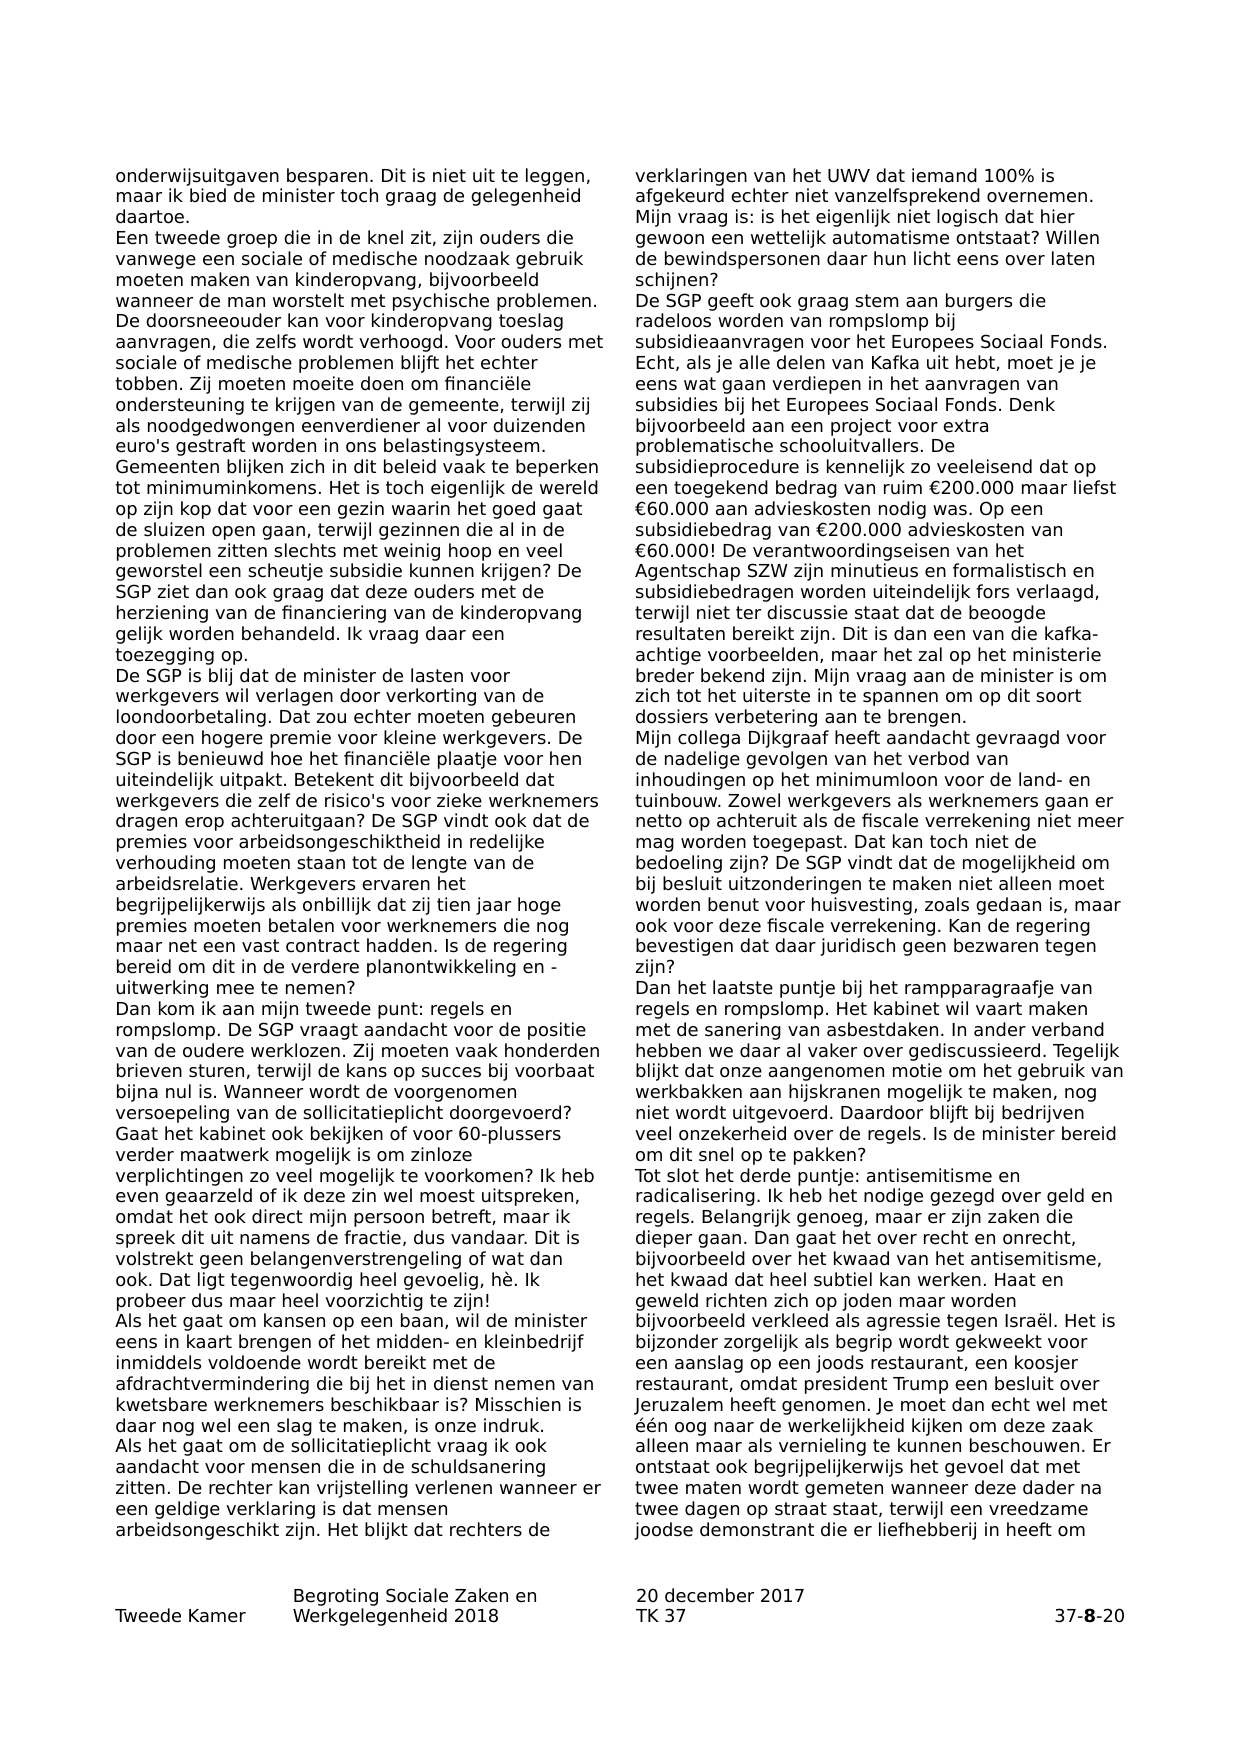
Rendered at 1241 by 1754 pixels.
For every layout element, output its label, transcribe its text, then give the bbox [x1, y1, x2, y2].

text Als het gaat om de sollicitatieplicht vraag ik ook aandacht voor mensen die in de schuldsanering zitten. De rechter kan vrijstelling verlenen wanneer er een geldige verklaring is dat mensen arbeidsongeschikt zijn. Het blijkt dat rechters de [115, 1436, 605, 1540]
text Dan het laatste puntje bij het rampparagraafje van regels en rompslomp. Het kabinet wil vaart maken met de sanering van asbestdaken. In ander verband hebben we daar al vaker over gediscussieerd. Tegelijk blijkt dat onze aangenomen motie om het gebruik van werkbakken aan hijskranen mogelijk te maken, nog niet wordt uitgevoerd. Daardoor blijft bij bedrijven veel onzekerheid over de regels. Is de minister bereid om dit snel op te pakken? [635, 978, 1125, 1165]
text Een tweede groep die in de knel zit, zijn ouders die vanwege een sociale of medische noodzaak gebruik moeten maken van kinderopvang, bijvoorbeeld wanneer de man worstelt met psychische problemen. De doorsneeouder kan voor kinderopvang toeslag aanvragen, die zelfs wordt verhoogd. Voor ouders met sociale of medische problemen blijft het echter tobben. Zij moeten moeite doen om financiële ondersteuning te krijgen van de gemeente, terwijl zij als noodgedwongen eenverdiener al voor duizenden euro's gestraft worden in ons belastingsysteem. Gemeenten blijken zich in dit beleid vaak te beperken tot minimuminkomens. Het is toch eigenlijk de wereld op zijn kop dat voor een gezin waarin het goed gaat de sluizen open gaan, terwijl gezinnen die al in de problemen zitten slechts met weinig hoop en veel geworstel een scheutje subsidie kunnen krijgen? De SGP ziet dan ook graag dat deze ouders met de herziening van de financiering van de kinderopvang gelijk worden behandeld. Ik vraag daar een toezegging op. [115, 228, 605, 665]
text onderwijsuitgaven besparen. Dit is niet uit te leggen, maar ik bied de minister toch graag de gelegenheid daartoe. [115, 165, 605, 228]
text De SGP is blij dat de minister de lasten voor werkgevers wil verlagen door verkorting van de loondoorbetaling. Dat zou echter moeten gebeuren door een hogere premie voor kleine werkgevers. De SGP is benieuwd hoe het financiële plaatje voor hen uiteindelijk uitpakt. Betekent dit bijvoorbeeld dat werkgevers die zelf de risico's voor zieke werknemers dragen erop achteruitgaan? De SGP vindt ook dat de premies voor arbeidsongeschiktheid in redelijke verhouding moeten staan tot de lengte van de arbeidsrelatie. Werkgevers ervaren het begrijpelijkerwijs als onbillijk dat zij tien jaar hoge premies moeten betalen voor werknemers die nog maar net een vast contract hadden. Is de regering bereid om dit in de verdere planontwikkeling en -uitwerking mee te nemen? [115, 665, 605, 999]
text Dan kom ik aan mijn tweede punt: regels en rompslomp. De SGP vraagt aandacht voor de positie van de oudere werklozen. Zij moeten vaak honderden brieven sturen, terwijl de kans op succes bij voorbaat bijna nul is. Wanneer wordt de voorgenomen versoepeling van de sollicitatieplicht doorgevoerd? Gaat het kabinet ook bekijken of voor 60-plussers verder maatwerk mogelijk is om zinloze verplichtingen zo veel mogelijk te voorkomen? Ik heb even geaarzeld of ik deze zin wel moest uitspreken, omdat het ook direct mijn persoon betreft, maar ik spreek dit uit namens de fractie, dus vandaar. Dit is volstrekt geen belangenverstrengeling of wat dan ook. Dat ligt tegenwoordig heel gevoelig, hè. Ik probeer dus maar heel voorzichtig te zijn! [115, 999, 605, 1311]
text Mijn collega Dijkgraaf heeft aandacht gevraagd voor de nadelige gevolgen van het verbod van inhoudingen op het minimumloon voor de land- en tuinbouw. Zowel werkgevers als werknemers gaan er netto op achteruit als de fiscale verrekening niet meer mag worden toegepast. Dat kan toch niet de bedoeling zijn? De SGP vindt dat de mogelijkheid om bij besluit uitzonderingen te maken niet alleen moet worden benut voor huisvesting, zoals gedaan is, maar ook voor deze fiscale verrekening. Kan de regering bevestigen dat daar juridisch geen bezwaren tegen zijn? [635, 728, 1125, 978]
text verklaringen van het UWV dat iemand 100% is afgekeurd echter niet vanzelfsprekend overnemen. Mijn vraag is: is het eigenlijk niet logisch dat hier gewoon een wettelijk automatisme ontstaat? Willen de bewindspersonen daar hun licht eens over laten schijnen? [635, 165, 1125, 290]
text De SGP geeft ook graag stem aan burgers die radeloos worden van rompslomp bij subsidieaanvragen voor het Europees Sociaal Fonds. Echt, als je alle delen van Kafka uit hebt, moet je je eens wat gaan verdiepen in het aanvragen van subsidies bij het Europees Sociaal Fonds. Denk bijvoorbeeld aan een project voor extra problematische schooluitvallers. De subsidieprocedure is kennelijk zo veeleisend dat op een toegekend bedrag van ruim €200.000 maar liefst €60.000 aan advieskosten nodig was. Op een subsidiebedrag van €200.000 advieskosten van €60.000! De verantwoordingseisen van het Agentschap SZW zijn minutieus en formalistisch en subsidiebedragen worden uiteindelijk fors verlaagd, terwijl niet ter discussie staat dat de beoogde resultaten bereikt zijn. Dit is dan een van die kafka-achtige voorbeelden, maar het zal op het ministerie breder bekend zijn. Mijn vraag aan de minister is om zich tot het uiterste in te spannen om op dit soort dossiers verbetering aan te brengen. [635, 290, 1125, 728]
text Als het gaat om kansen op een baan, wil de minister eens in kaart brengen of het midden- en kleinbedrijf inmiddels voldoende wordt bereikt met de afdrachtvermindering die bij het in dienst nemen van kwetsbare werknemers beschikbaar is? Misschien is daar nog wel een slag te maken, is onze indruk. [115, 1311, 605, 1436]
text Tot slot het derde puntje: antisemitisme en radicalisering. Ik heb het nodige gezegd over geld en regels. Belangrijk genoeg, maar er zijn zaken die dieper gaan. Dan gaat het over recht en onrecht, bijvoorbeeld over het kwaad van het antisemitisme, het kwaad dat heel subtiel kan werken. Haat en geweld richten zich op joden maar worden bijvoorbeeld verkleed als agressie tegen Israël. Het is bijzonder zorgelijk als begrip wordt gekweekt voor een aanslag op een joods restaurant, een koosjer restaurant, omdat president Trump een besluit over Jeruzalem heeft genomen. Je moet dan echt wel met één oog naar de werkelijkheid kijken om deze zaak alleen maar als vernieling te kunnen beschouwen. Er ontstaat ook begrijpelijkerwijs het gevoel dat met twee maten wordt gemeten wanneer deze dader na twee dagen op straat staat, terwijl een vreedzame joodse demonstrant die er liefhebberij in heeft om [635, 1165, 1125, 1540]
